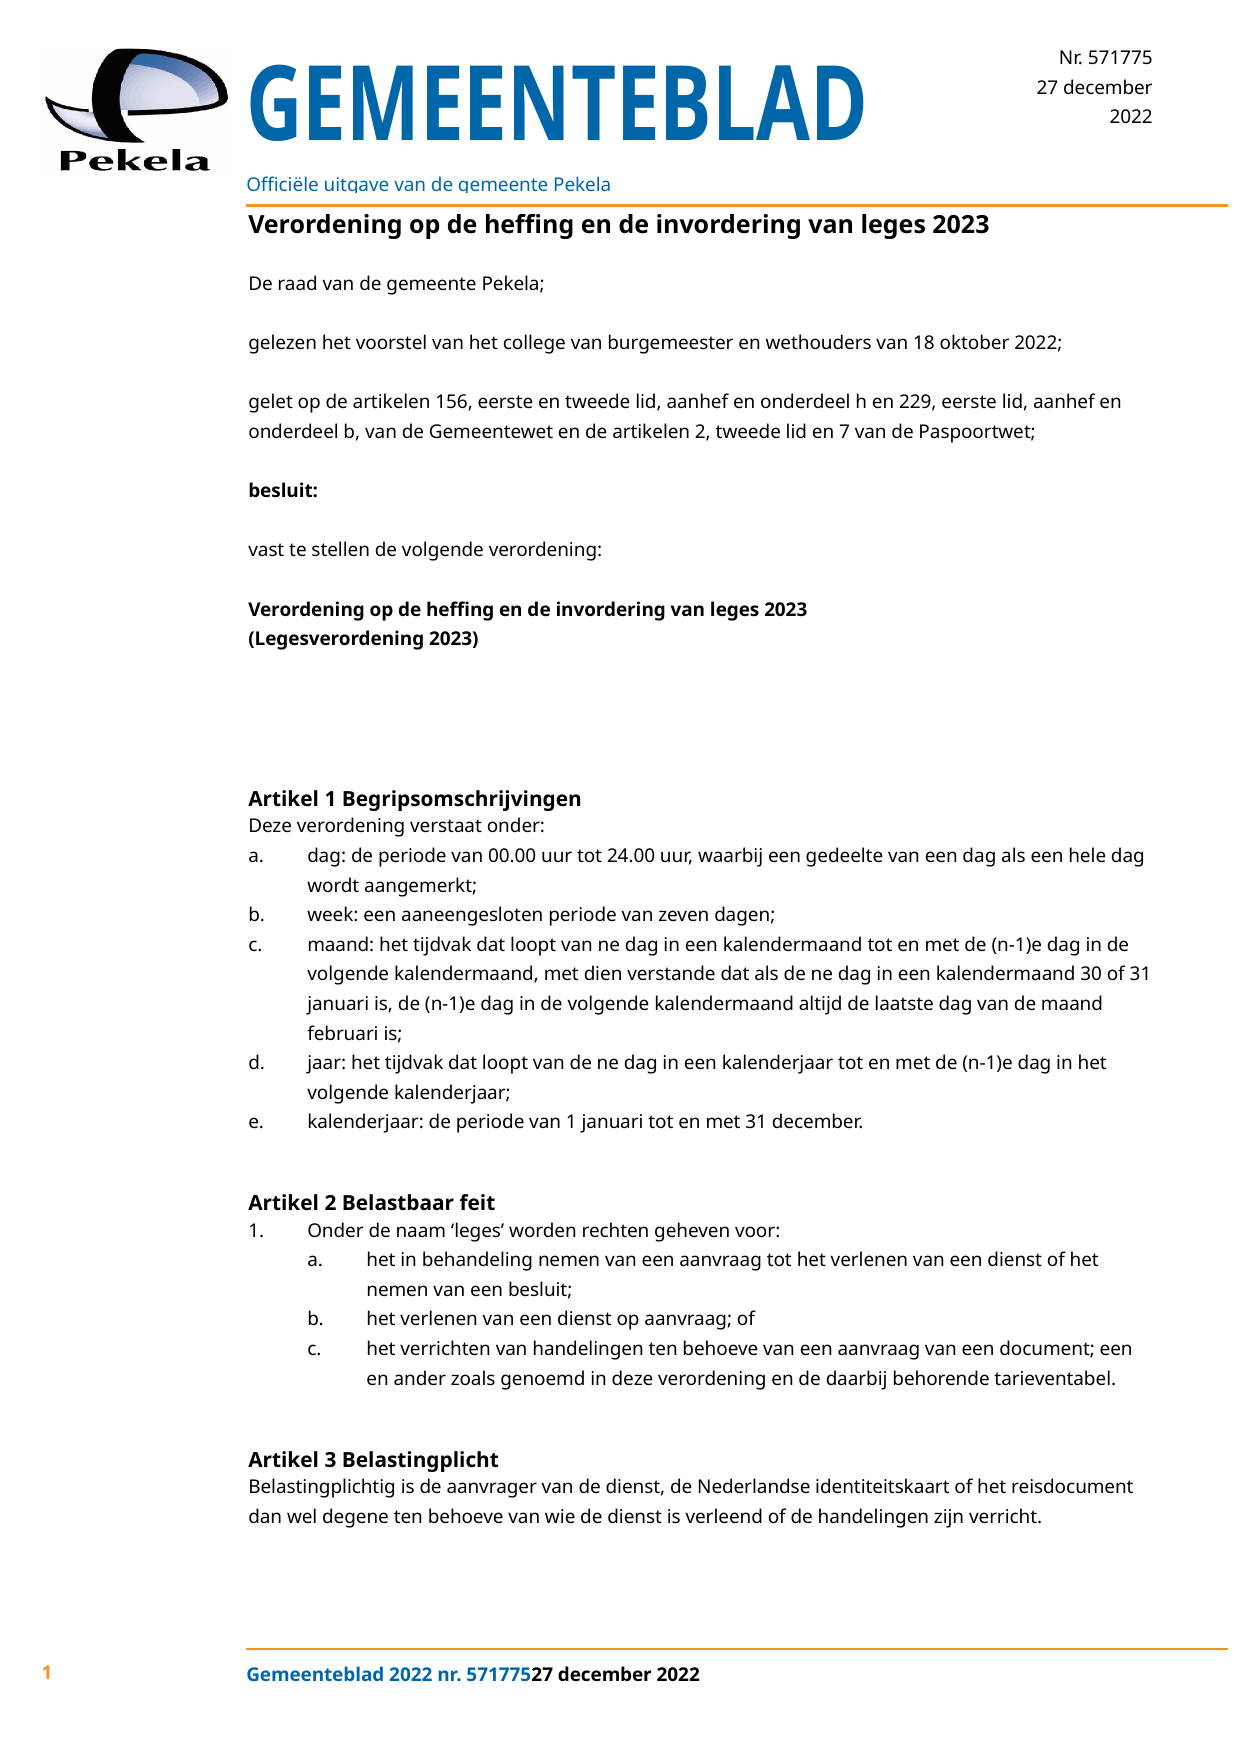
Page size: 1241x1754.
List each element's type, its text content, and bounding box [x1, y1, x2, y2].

list het in behandeling nemen van een aanvraag tot het verlenen van een dienst of het nemen van een besluit; [307, 1246, 1152, 1302]
picture [41, 47, 231, 172]
text Verordening op de heffing en de invordering van leges 2023 [248, 207, 1152, 241]
list dag: de periode van 00.00 uur tot 24.00 uur, waarbij een gedeelte van een dag als een hele dag wordt aangemerkt; [248, 842, 1152, 897]
text Belastingplichtig is de aanvrager van de dienst, de Nederlandse identiteitskaart of het reisdocument dan wel degene ten behoeve van wie de dienst is verleend of de handelingen zijn verricht. [248, 1473, 1152, 1528]
text De raad van de gemeente Pekela; [248, 270, 1152, 296]
list kalenderjaar: de periode van 1 januari tot en met 31 december. [248, 1108, 1152, 1134]
list het verrichten van handelingen ten behoeve van een aanvraag van een document; een en ander zoals genoemd in deze verordening en de daarbij behorende tarieventabel. [307, 1335, 1152, 1391]
text Deze verordening verstaat onder: [248, 813, 1152, 838]
list het verlenen van een dienst op aanvraag; of [307, 1306, 1152, 1331]
text (Legesverordening 2023) [248, 625, 1152, 651]
text gelezen het voorstel van het college van burgemeester en wethouders van 18 oktober 2022; [248, 329, 1152, 355]
text Artikel 2 Belastbaar feit [248, 1188, 1152, 1217]
list maand: het tijdvak dat loopt van ne dag in een kalendermaand tot en met de (n-1)e dag in de volgende kalendermaand, met dien verstande dat als de ne dag in een kalendermaand 30 of 31 januari is, de (n-1)e dag in de volgende kalendermaand altijd de laatste dag van de maand februari is; [248, 931, 1152, 1045]
text vast te stellen de volgende verordening: [248, 537, 1152, 562]
list week: een aaneengesloten periode van zeven dagen; [248, 901, 1152, 927]
text Artikel 1 Begripsomschrijvingen [248, 784, 1152, 813]
text besluit: [248, 477, 1152, 503]
list Onder de naam ‘leges’ worden rechten geheven voor: [248, 1217, 1152, 1243]
text Artikel 3 Belastingplicht [248, 1445, 1152, 1473]
text gelet op de artikelen 156, eerste en tweede lid, aanhef en onderdeel h en 229, eerste lid, aanhef en onderdeel b, van de Gemeentewet en de artikelen 2, tweede lid en 7 van de Paspoortwet; [248, 389, 1152, 444]
text Verordening op de heffing en de invordering van leges 2023 [248, 596, 1152, 621]
list jaar: het tijdvak dat loopt van de ne dag in een kalenderjaar tot en met de (n-1)e dag in het volgende kalenderjaar; [248, 1049, 1152, 1104]
